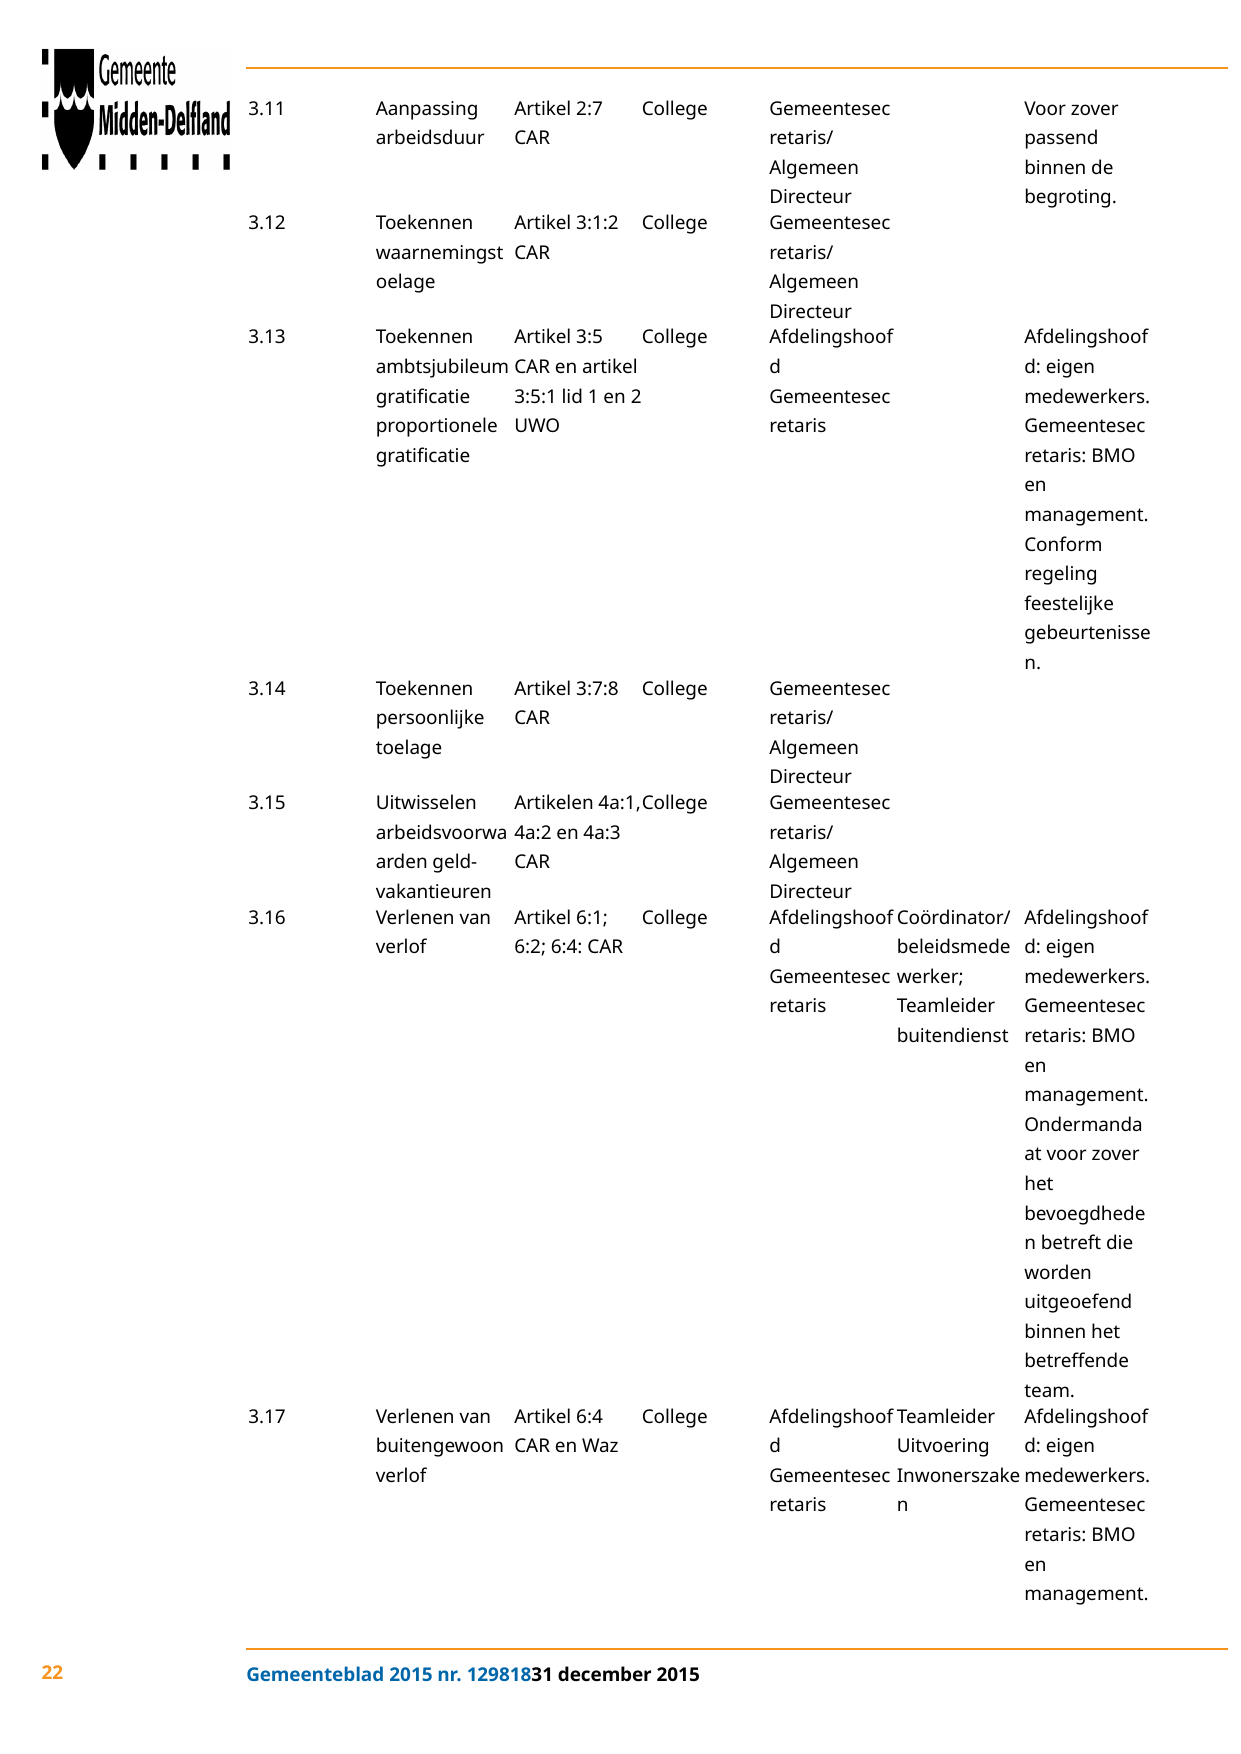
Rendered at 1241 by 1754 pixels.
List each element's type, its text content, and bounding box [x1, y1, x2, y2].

table_cell [897, 95, 1024, 209]
table_cell [1024, 675, 1152, 789]
table_cell College [642, 95, 769, 209]
table_cell Artikel 3:5 CAR en artikel 3:5:1 lid 1 en 2 UWO [514, 324, 642, 675]
table_cell Verlenen van buitengewoon verlof [376, 1403, 514, 1606]
table_cell [1024, 209, 1152, 324]
table_cell Gemeentesecretaris/ Algemeen Directeur [769, 95, 897, 209]
table_cell Gemeentesecretaris/ Algemeen Directeur [769, 789, 897, 904]
table_cell Toekennen ambtsjubileumgratificatie proportionele gratificatie [376, 324, 514, 675]
table_cell Artikel 3:7:8 CAR [514, 675, 642, 789]
table_cell 3.16 [248, 904, 376, 1403]
table_cell Artikel 6:1; 6:2; 6:4: CAR [514, 904, 642, 1403]
table_cell Afdelingshoofd Gemeentesecretaris [769, 324, 897, 675]
table_cell Artikel 3:1:2 CAR [514, 209, 642, 324]
table_cell College [642, 324, 769, 675]
table_cell College [642, 904, 769, 1403]
table_cell College [642, 789, 769, 904]
table_cell 3.17 [248, 1403, 376, 1606]
table_cell [897, 675, 1024, 789]
table_cell 3.15 [248, 789, 376, 904]
picture [41, 47, 231, 172]
table_cell College [642, 209, 769, 324]
table_cell Uitwisselen arbeidsvoorwaarden geld-vakantieuren [376, 789, 514, 904]
table_cell [897, 324, 1024, 675]
table_cell Afdelingshoofd Gemeentesecretaris [769, 1403, 897, 1606]
table_cell Gemeentesecretaris/ Algemeen Directeur [769, 209, 897, 324]
table_cell [1024, 789, 1152, 904]
table_cell Toekennen waarnemingstoelage [376, 209, 514, 324]
table_cell Afdelingshoofd: eigen medewerkers. Gemeentesecretaris: BMO en management. Conform regeling feestelijke gebeurtenissen. [1024, 324, 1152, 675]
table_cell 3.12 [248, 209, 376, 324]
table_cell Artikelen 4a:1, 4a:2 en 4a:3 CAR [514, 789, 642, 904]
table_cell Voor zover passend binnen de begroting. [1024, 95, 1152, 209]
table_cell Toekennen persoonlijke toelage [376, 675, 514, 789]
table_cell Gemeentesecretaris/ Algemeen Directeur [769, 675, 897, 789]
table_cell 3.13 [248, 324, 376, 675]
table_cell Artikel 2:7 CAR [514, 95, 642, 209]
table_cell [897, 789, 1024, 904]
table_cell 3.11 [248, 95, 376, 209]
table_cell Afdelingshoofd Gemeentesecretaris [769, 904, 897, 1403]
table_cell Aanpassing arbeidsduur [376, 95, 514, 209]
table_cell Teamleider Uitvoering Inwonerszaken [897, 1403, 1024, 1606]
table_cell College [642, 675, 769, 789]
table_cell College [642, 1403, 769, 1606]
table_cell 3.14 [248, 675, 376, 789]
table_cell Afdelingshoofd: eigen medewerkers. Gemeentesecretaris: BMO en management. Ondermandaat voor zover het bevoegdheden betreft die worden uitgeoefend binnen het betreffende team. [1024, 904, 1152, 1403]
table_cell Artikel 6:4 CAR en Waz [514, 1403, 642, 1606]
table_cell Coördinator/beleidsmedewerker; Teamleider buitendienst [897, 904, 1024, 1403]
table_cell Afdelingshoofd: eigen medewerkers. Gemeentesecretaris: BMO en management. [1024, 1403, 1152, 1606]
table_cell Verlenen van verlof [376, 904, 514, 1403]
table_cell [897, 209, 1024, 324]
